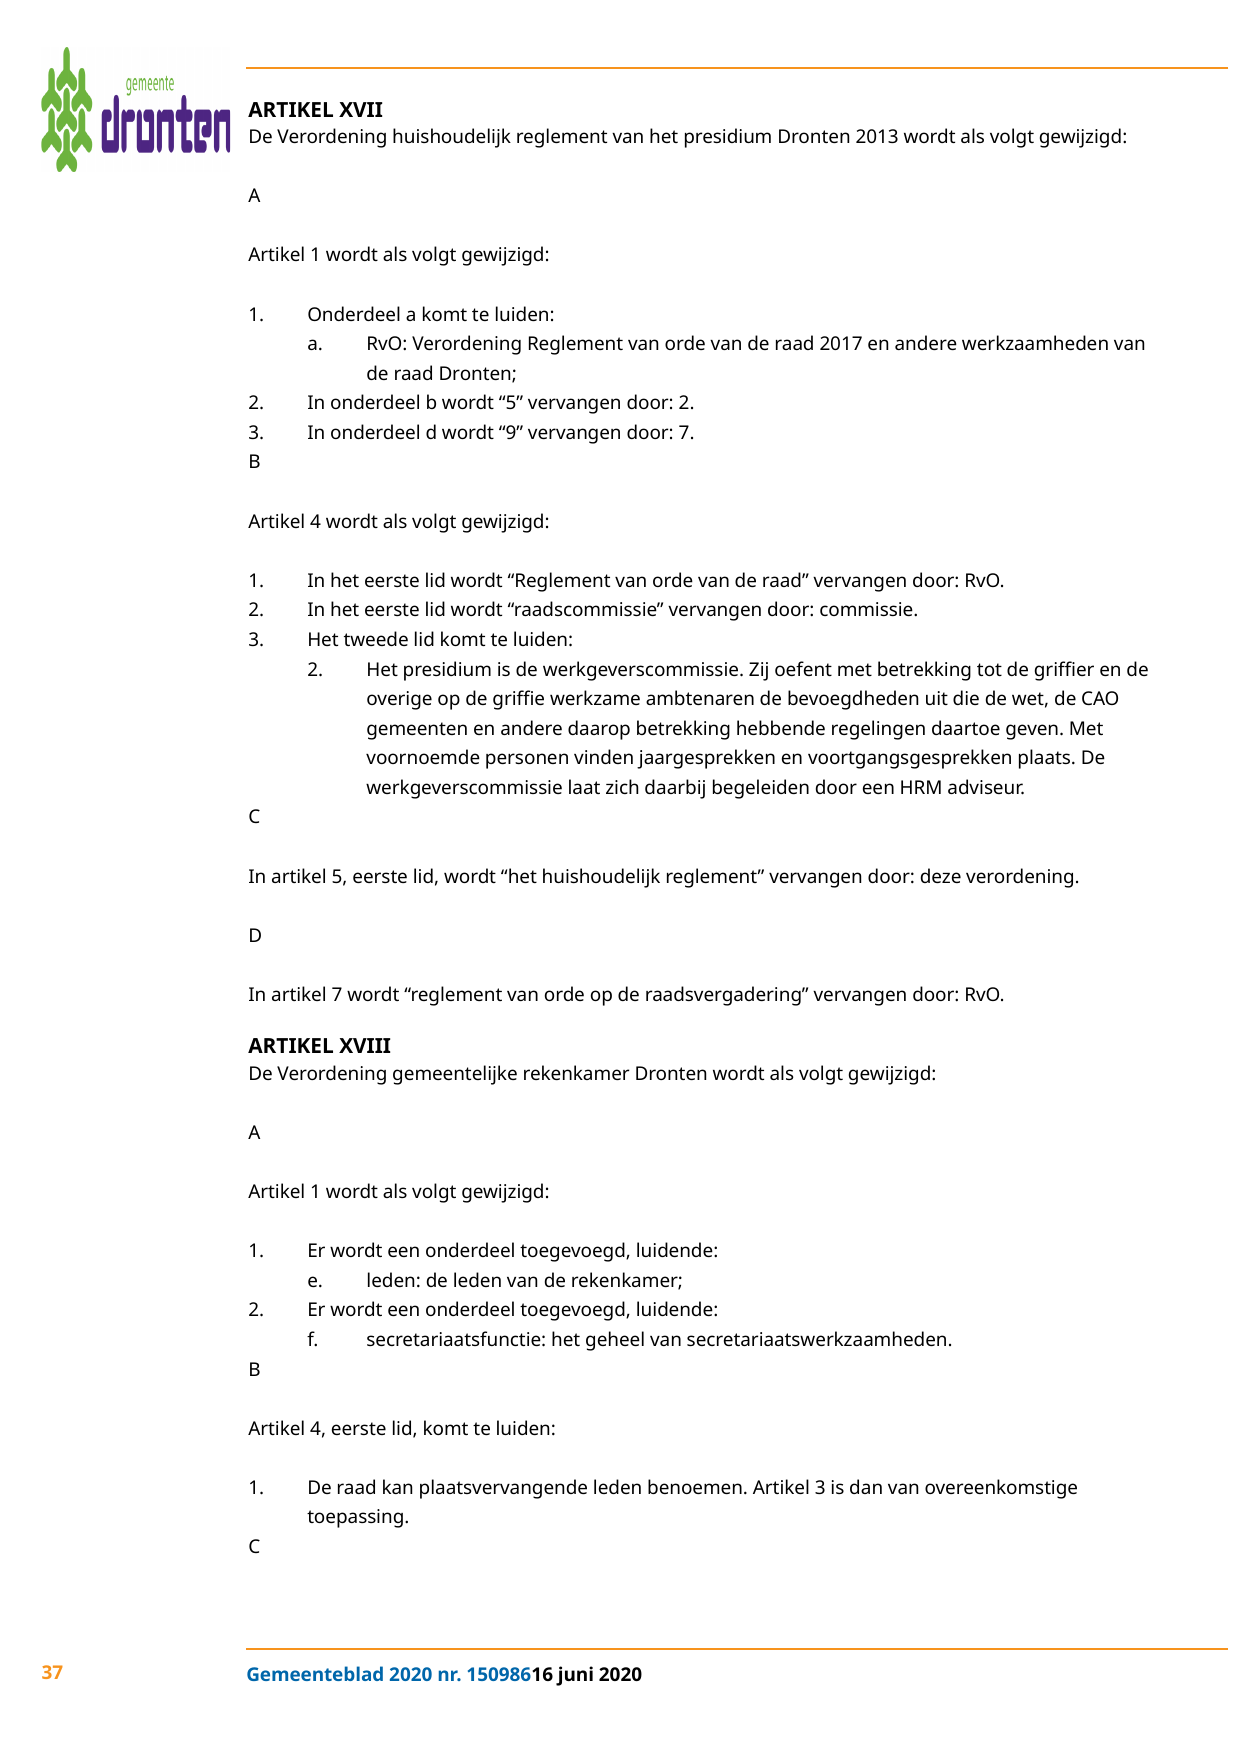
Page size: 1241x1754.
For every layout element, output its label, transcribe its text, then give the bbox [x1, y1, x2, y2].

text Artikel 4, eerste lid, komt te luiden: [248, 1415, 1152, 1441]
text B [248, 1356, 1152, 1382]
text Artikel 4 wordt als volgt gewijzigd: [248, 508, 1152, 533]
text Artikel 1 wordt als volgt gewijzigd: [248, 242, 1152, 267]
list De raad kan plaatsvervangende leden benoemen. Artikel 3 is dan van overeenkomstige toepassing. [248, 1474, 1152, 1529]
list Onderdeel a komt te luiden: [248, 301, 1152, 326]
list Er wordt een onderdeel toegevoegd, luidende: [248, 1297, 1152, 1322]
text De Verordening huishoudelijk reglement van het presidium Dronten 2013 wordt als volgt gewijzigd: [248, 123, 1152, 149]
list In onderdeel d wordt “9” vervangen door: 7. [248, 419, 1152, 445]
text In artikel 5, eerste lid, wordt “het huishoudelijk reglement” vervangen door: deze verordening. [248, 863, 1152, 888]
list In het eerste lid wordt “Reglement van orde van de raad” vervangen door: RvO. [248, 567, 1152, 593]
text ARTIKEL XVII [248, 95, 1152, 123]
list RvO: Verordening Reglement van orde van de raad 2017 en andere werkzaamheden van de raad Dronten; [307, 330, 1152, 386]
list In onderdeel b wordt “5” vervangen door: 2. [248, 389, 1152, 415]
list Het presidium is de werkgeverscommissie. Zij oefent met betrekking tot de griffier en de overige op de griffie werkzame ambtenaren de bevoegdheden uit die de wet, de CAO gemeenten en andere daarop betrekking hebbende regelingen daartoe geven. Met voornoemde personen vinden jaargesprekken en voortgangsgesprekken plaats. De werkgeverscommissie laat zich daarbij begeleiden door een HRM adviseur. [307, 656, 1152, 800]
text D [248, 922, 1152, 948]
picture [41, 47, 231, 172]
list Het tweede lid komt te luiden: [248, 626, 1152, 652]
text C [248, 1533, 1152, 1559]
text De Verordening gemeentelijke rekenkamer Dronten wordt als volgt gewijzigd: [248, 1060, 1152, 1086]
text Artikel 1 wordt als volgt gewijzigd: [248, 1178, 1152, 1204]
list secretariaatsfunctie: het geheel van secretariaatswerkzaamheden. [307, 1326, 1152, 1352]
text A [248, 182, 1152, 208]
list In het eerste lid wordt “raadscommissie” vervangen door: commissie. [248, 597, 1152, 622]
list leden: de leden van de rekenkamer; [307, 1267, 1152, 1293]
list Er wordt een onderdeel toegevoegd, luidende: [248, 1237, 1152, 1263]
text A [248, 1119, 1152, 1145]
text In artikel 7 wordt “reglement van orde op de raadsvergadering” vervangen door: RvO. [248, 981, 1152, 1007]
text C [248, 804, 1152, 829]
text ARTIKEL XVIII [248, 1032, 1152, 1060]
text B [248, 449, 1152, 474]
